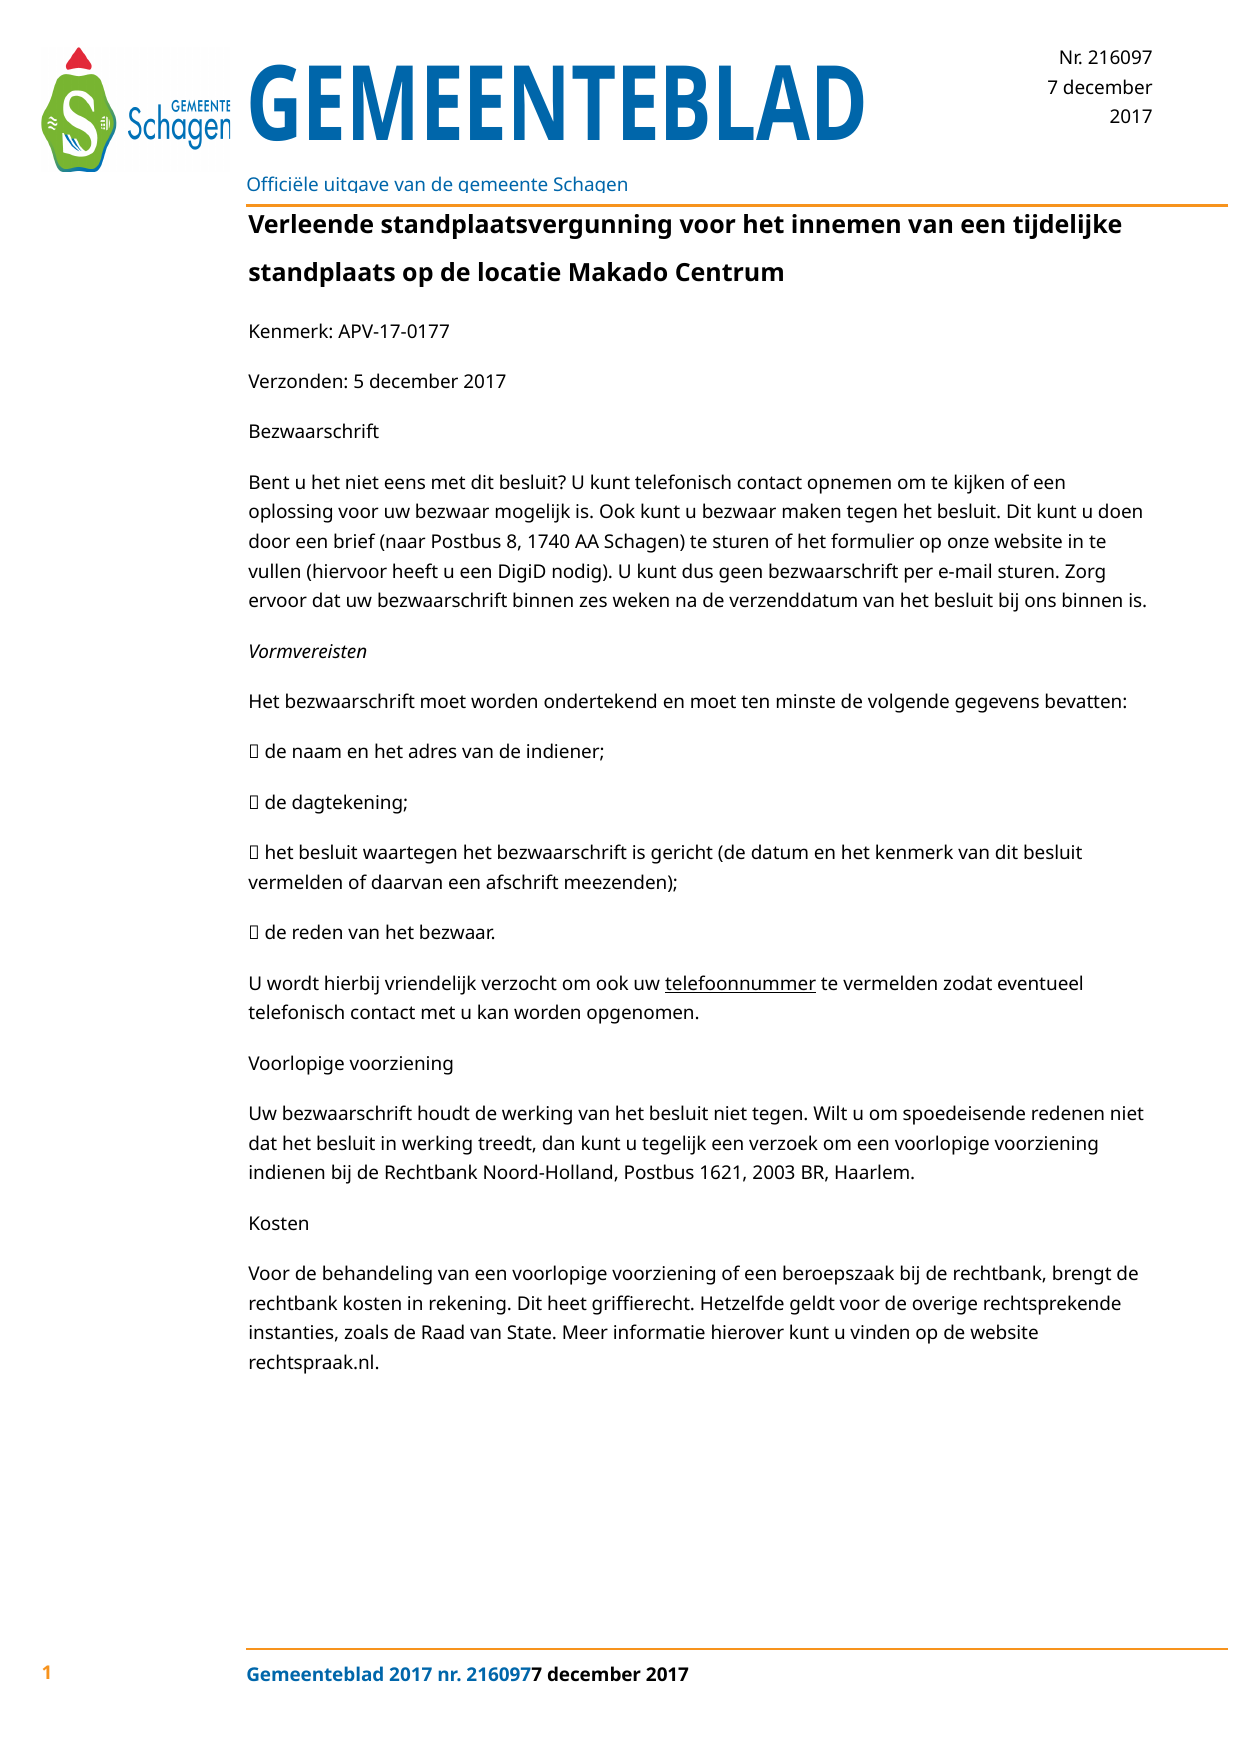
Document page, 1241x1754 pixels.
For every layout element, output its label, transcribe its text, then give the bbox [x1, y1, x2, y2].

text Bezwaarschrift [248, 419, 1152, 444]
text  de reden van het bezwaar. [248, 919, 1152, 945]
text  het besluit waartegen het bezwaarschrift is gericht (de datum en het kenmerk van dit besluit vermelden of daarvan een afschrift meezenden); [248, 839, 1152, 895]
text  de naam en het adres van de indiener; [248, 739, 1152, 764]
text Vormvereisten [248, 638, 1152, 664]
text Kosten [248, 1210, 1152, 1236]
text Kenmerk: APV-17-0177 [248, 318, 1152, 344]
text  de dagtekening; [248, 789, 1152, 815]
text Uw bezwaarschrift houdt de werking van het besluit niet tegen. Wilt u om spoedeisende redenen niet dat het besluit in werking treedt, dan kunt u tegelijk een verzoek om een voorlopige voorziening indienen bij de Rechtbank Noord-Holland, Postbus 1621, 2003 BR, Haarlem. [248, 1100, 1152, 1185]
text Bent u het niet eens met dit besluit? U kunt telefonisch contact opnemen om te kijken of een oplossing voor uw bezwaar mogelijk is. Ook kunt u bezwaar maken tegen het besluit. Dit kunt u doen door een brief (naar Postbus 8, 1740 AA Schagen) te sturen of het formulier op onze website in te vullen (hiervoor heeft u een DigiD nodig). U kunt dus geen bezwaarschrift per e-mail sturen. Zorg ervoor dat uw bezwaarschrift binnen zes weken na de verzenddatum van het besluit bij ons binnen is. [248, 469, 1152, 613]
picture [41, 47, 231, 172]
text Voor de behandeling van een voorlopige voorziening of een beroepszaak bij de rechtbank, brengt de rechtbank kosten in rekening. Dit heet griffierecht. Hetzelfde geldt voor de overige rechtsprekende instanties, zoals de Raad van State. Meer informatie hierover kunt u vinden op de website rechtspraak.nl. [248, 1260, 1152, 1375]
text Verzonden: 5 december 2017 [248, 368, 1152, 394]
text U wordt hierbij vriendelijk verzocht om ook uw telefoonnummer te vermelden zodat eventueel telefonisch contact met u kan worden opgenomen. [248, 970, 1152, 1025]
text Verleende standplaatsvergunning voor het innemen van een tijdelijke standplaats op de locatie Makado Centrum [248, 207, 1152, 288]
text Voorlopige voorziening [248, 1050, 1152, 1076]
text Het bezwaarschrift moet worden ondertekend en moet ten minste de volgende gegevens bevatten: [248, 688, 1152, 714]
